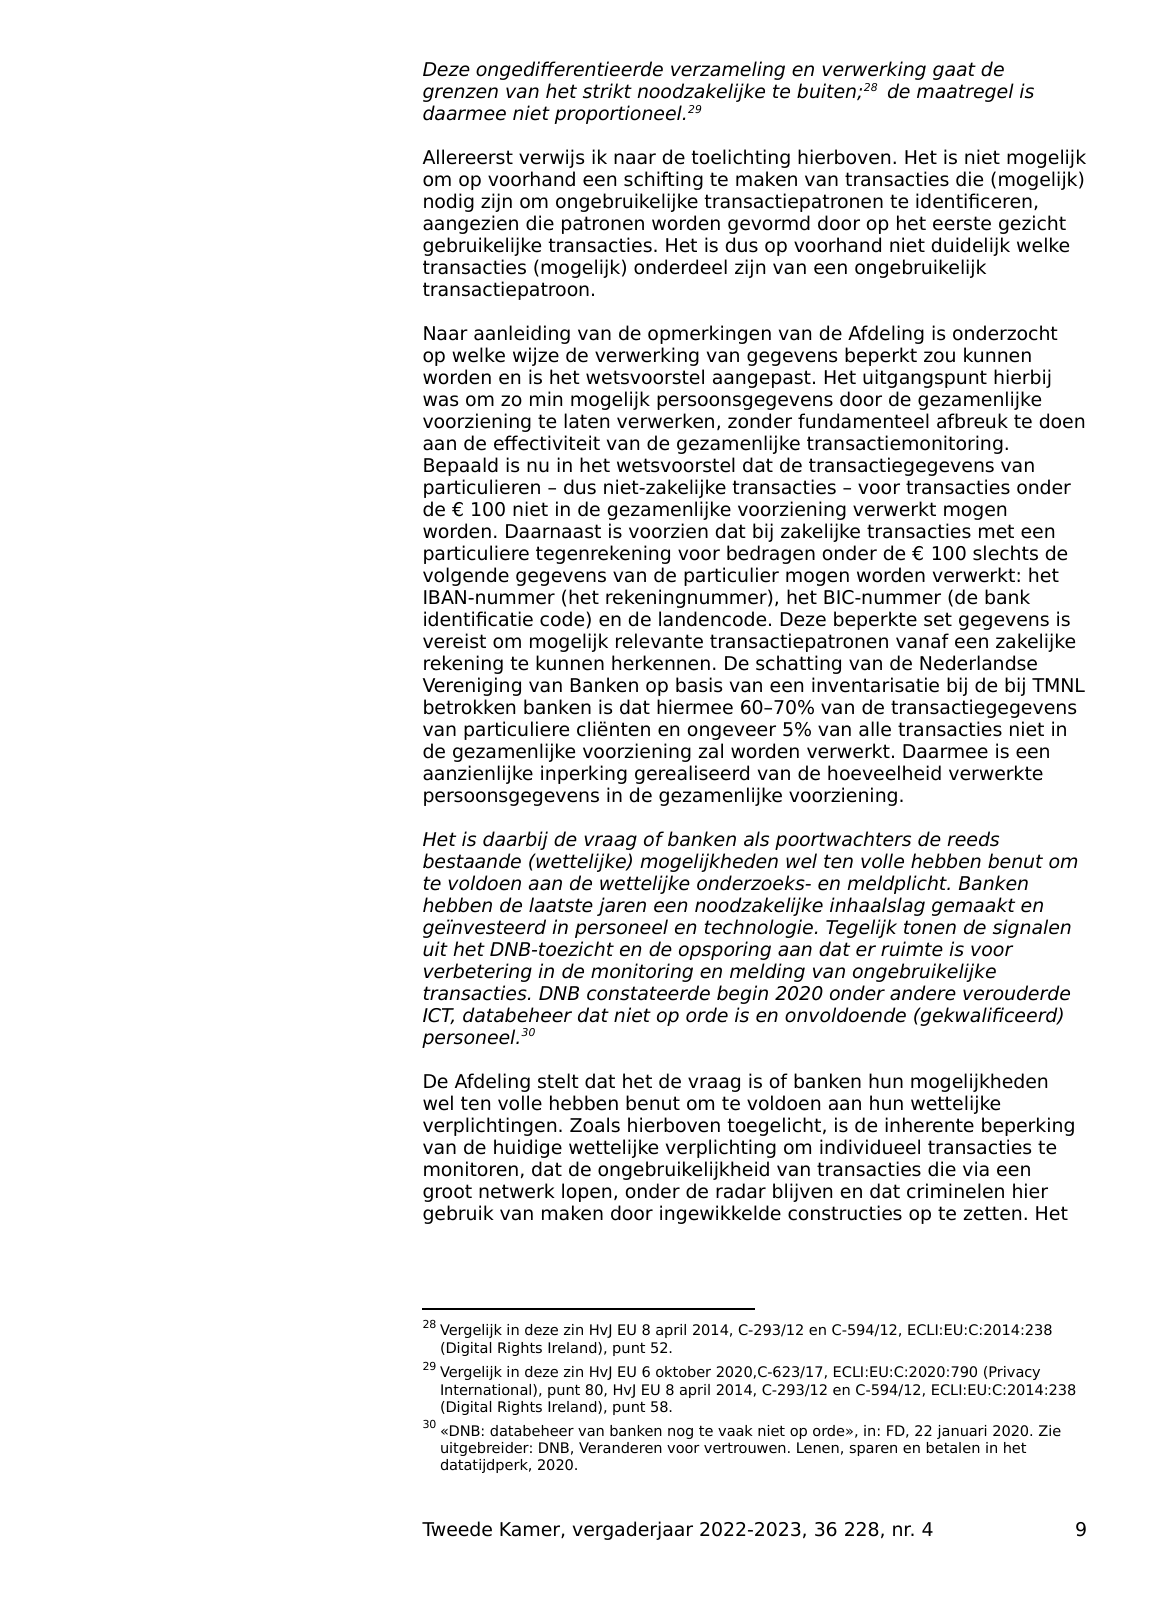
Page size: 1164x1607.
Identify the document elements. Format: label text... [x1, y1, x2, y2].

text Naar aanleiding van de opmerkingen van de Afdeling is onderzocht op welke wijze de verwerking van gegevens beperkt zou kunnen worden en is het wetsvoorstel aangepast. Het uitgangspunt hierbij was om zo min mogelijk persoonsgegevens door de gezamenlijke voorziening te laten verwerken, zonder fundamenteel afbreuk te doen aan de effectiviteit van de gezamenlijke transactiemonitoring. Bepaald is nu in het wetsvoorstel dat de transactiegegevens van particulieren – dus niet-zakelijke transacties – voor transacties onder de € 100 niet in de gezamenlijke voorziening verwerkt mogen worden. Daarnaast is voorzien dat bij zakelijke transacties met een particuliere tegenrekening voor bedragen onder de € 100 slechts de volgende gegevens van de particulier mogen worden verwerkt: het IBAN-nummer (het rekeningnummer), het BIC-nummer (de bank identificatie code) en de landencode. Deze beperkte set gegevens is vereist om mogelijk relevante transactiepatronen vanaf een zakelijke rekening te kunnen herkennen. De schatting van de Nederlandse Vereniging van Banken op basis van een inventarisatie bij de bij TMNL betrokken banken is dat hiermee 60–70% van de transactiegegevens van particuliere cliënten en ongeveer 5% van alle transacties niet in de gezamenlijke voorziening zal worden verwerkt. Daarmee is een aanzienlijke inperking gerealiseerd van de hoeveelheid verwerkte persoonsgegevens in de gezamenlijke voorziening. [422, 323, 1087, 807]
text Het is daarbij de vraag of banken als poortwachters de reeds bestaande (wettelijke) mogelijkheden wel ten volle hebben benut om te voldoen aan de wettelijke onderzoeks- en meldplicht. Banken hebben de laatste jaren een noodzakelijke inhaalslag gemaakt en geïnvesteerd in personeel en technologie. Tegelijk tonen de signalen uit het DNB-toezicht en de opsporing aan dat er ruimte is voor verbetering in de monitoring en melding van ongebruikelijke transacties. DNB constateerde begin 2020 onder andere verouderde ICT, databeheer dat niet op orde is en onvoldoende (gekwalificeerd) personeel. [422, 829, 1087, 1049]
text De Afdeling stelt dat het de vraag is of banken hun mogelijkheden wel ten volle hebben benut om te voldoen aan hun wettelijke verplichtingen. Zoals hierboven toegelicht, is de inherente beperking van de huidige wettelijke verplichting om individueel transacties te monitoren, dat de ongebruikelijkheid van transacties die via een groot netwerk lopen, onder de radar blijven en dat criminelen hier gebruik van maken door ingewikkelde constructies op te zetten. Het [422, 1071, 1087, 1225]
text Allereerst verwijs ik naar de toelichting hierboven. Het is niet mogelijk om op voorhand een schifting te maken van transacties die (mogelijk) nodig zijn om ongebruikelijke transactiepatronen te identificeren, aangezien die patronen worden gevormd door op het eerste gezicht gebruikelijke transacties. Het is dus op voorhand niet duidelijk welke transacties (mogelijk) onderdeel zijn van een ongebruikelijk transactiepatroon. [422, 147, 1087, 301]
text Vergelijk in deze zin HvJ EU 6 oktober 2020,C-623/17, ECLI:EU:C:2020:790 (Privacy International), punt 80, HvJ EU 8 april 2014, C-293/12 en C-594/12, ECLI:EU:C:2014:238 (Digital Rights Ireland), punt 58. [422, 1360, 1087, 1416]
text «DNB: databeheer van banken nog te vaak niet op orde», in: FD, 22 januari 2020. Zie uitgebreider: DNB, Veranderen voor vertrouwen. Lenen, sparen en betalen in het datatijdperk, 2020. [422, 1418, 1087, 1474]
text Vergelijk in deze zin HvJ EU 8 april 2014, C-293/12 en C-594/12, ECLI:EU:C:2014:238 (Digital Rights Ireland), punt 52. [422, 1318, 1087, 1357]
text Deze ongedifferentieerde verzameling en verwerking gaat de grenzen van het strikt noodzakelijke te buiten; de maatregel is daarmee niet proportioneel. [422, 59, 1087, 125]
